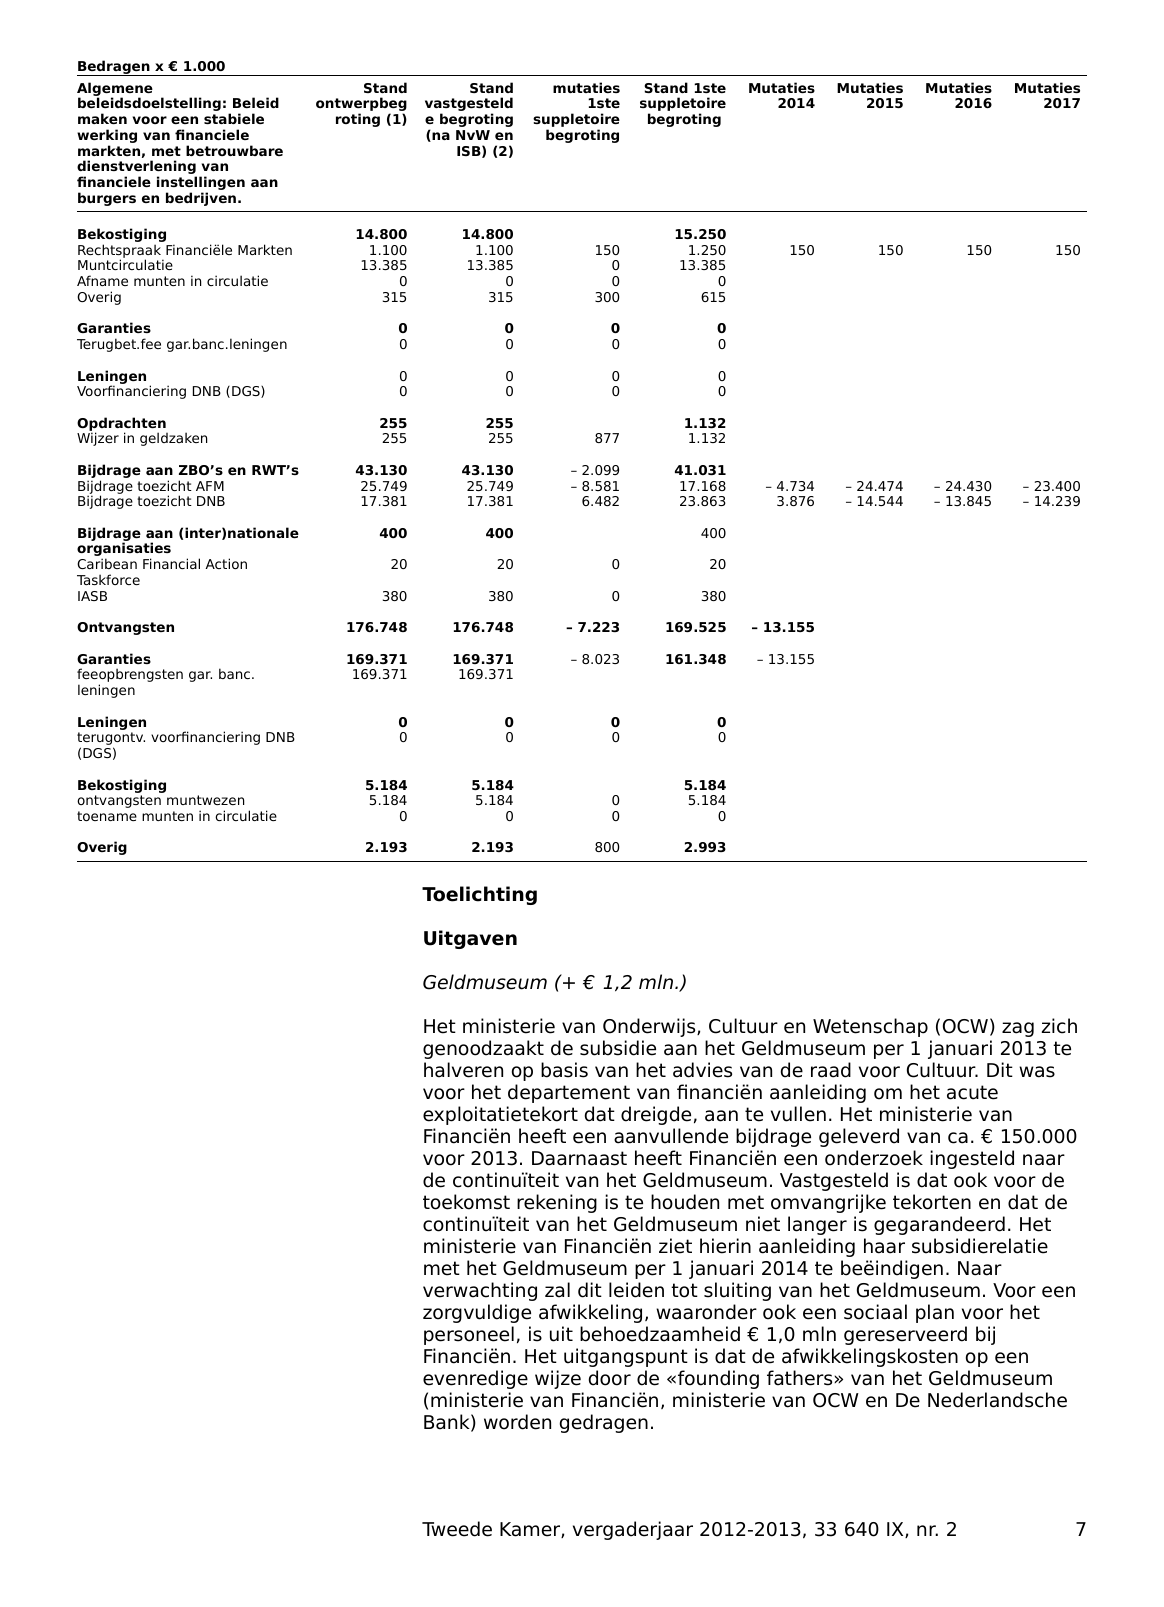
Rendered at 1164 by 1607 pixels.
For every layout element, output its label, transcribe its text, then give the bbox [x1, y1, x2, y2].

table_cell [909, 699, 998, 714]
table_cell [520, 777, 626, 793]
table_cell [998, 337, 1087, 353]
table_cell 20 [626, 557, 732, 588]
table_cell 13.385 [307, 258, 413, 274]
table_cell [520, 353, 626, 368]
table_cell [732, 793, 821, 809]
table_cell [732, 305, 821, 321]
table_cell Bekostiging [77, 777, 307, 793]
table_cell Terugbet.fee gar.banc.leningen [77, 337, 307, 353]
table_cell [998, 667, 1087, 699]
table_cell Algemene beleidsdoelstelling: Beleid maken voor een stabiele werking van financiele markten, met betrouwbare dienstverlening van financiele instellingen aan burgers en bedrijven. [77, 76, 307, 211]
table_cell [998, 714, 1087, 730]
table_cell 2.993 [626, 840, 732, 861]
table_cell Garanties [77, 651, 307, 667]
table_cell [821, 762, 909, 777]
table_cell 43.130 [307, 463, 413, 478]
table_cell [909, 368, 998, 384]
table_cell [520, 212, 626, 227]
table_cell – 13.155 [732, 651, 821, 667]
table_cell 0 [626, 809, 732, 824]
table_cell 150 [821, 243, 909, 258]
table_cell 0 [520, 368, 626, 384]
table_cell [909, 305, 998, 321]
table_cell [626, 604, 732, 620]
table_cell 0 [520, 274, 626, 290]
table_cell 0 [413, 321, 519, 337]
table_cell [909, 840, 998, 861]
table_cell Voorfinanciering DNB (DGS) [77, 384, 307, 400]
table_cell 0 [520, 258, 626, 274]
table_cell [520, 416, 626, 431]
table_cell 150 [732, 243, 821, 258]
table_cell 6.482 [520, 494, 626, 510]
table_cell [520, 762, 626, 777]
table_cell 0 [520, 793, 626, 809]
table_cell [307, 447, 413, 463]
table_cell [821, 463, 909, 478]
table_cell 0 [520, 714, 626, 730]
table_cell 0 [520, 337, 626, 353]
table_cell [998, 699, 1087, 714]
table_cell [520, 227, 626, 242]
table_cell Caribean Financial Action Taskforce [77, 557, 307, 588]
table_cell [77, 212, 307, 227]
table_cell [520, 400, 626, 416]
table_cell [909, 620, 998, 636]
table_cell [909, 463, 998, 478]
table_cell 400 [307, 526, 413, 557]
table_cell [520, 825, 626, 840]
table_cell 176.748 [413, 620, 519, 636]
table_cell [626, 825, 732, 840]
table_cell [998, 416, 1087, 431]
table_cell 380 [307, 589, 413, 604]
table_cell [732, 400, 821, 416]
table_cell 0 [520, 384, 626, 400]
table_cell [732, 227, 821, 242]
table_cell 0 [413, 730, 519, 762]
table_cell 20 [413, 557, 519, 588]
table_cell [732, 463, 821, 478]
table_cell Mutaties 2016 [909, 76, 998, 211]
table_cell [998, 604, 1087, 620]
table_cell Leningen [77, 368, 307, 384]
table_cell Leningen [77, 714, 307, 730]
table_cell [626, 212, 732, 227]
table_cell 161.348 [626, 651, 732, 667]
table_cell 2.193 [307, 840, 413, 861]
table_cell [909, 447, 998, 463]
table_header Bedragen x € 1.000 [77, 59, 1087, 75]
table_cell [413, 400, 519, 416]
table_cell [732, 510, 821, 526]
table_cell [520, 667, 626, 699]
table_cell 20 [307, 557, 413, 588]
table_cell [998, 651, 1087, 667]
table_cell [307, 353, 413, 368]
table_cell [821, 431, 909, 447]
table_cell [821, 793, 909, 809]
table_cell [998, 730, 1087, 762]
table_cell 2.193 [413, 840, 519, 861]
table_cell 14.800 [413, 227, 519, 242]
table_cell [77, 447, 307, 463]
table_cell 0 [626, 274, 732, 290]
table_cell 0 [413, 714, 519, 730]
table_cell 0 [520, 730, 626, 762]
table_cell [998, 463, 1087, 478]
table_cell [998, 526, 1087, 557]
table_cell Wijzer in geldzaken [77, 431, 307, 447]
table_cell [998, 305, 1087, 321]
table_cell [732, 447, 821, 463]
table_cell 41.031 [626, 463, 732, 478]
table_cell [821, 447, 909, 463]
table_cell 0 [307, 714, 413, 730]
table_cell [821, 667, 909, 699]
table_cell Muntcirculatie [77, 258, 307, 274]
table_cell [909, 651, 998, 667]
table_cell [732, 258, 821, 274]
table_cell [732, 321, 821, 337]
table_cell [909, 353, 998, 368]
table_cell [307, 400, 413, 416]
table_cell [821, 777, 909, 793]
table_cell [626, 667, 732, 699]
table_cell Overig [77, 290, 307, 305]
table_cell 150 [909, 243, 998, 258]
table_cell [626, 636, 732, 651]
table_cell [821, 604, 909, 620]
table_cell – 7.223 [520, 620, 626, 636]
table_cell [732, 777, 821, 793]
subtitle Uitgaven [422, 928, 1087, 950]
table_cell [998, 431, 1087, 447]
table_cell [77, 636, 307, 651]
table_cell feeopbrengsten gar. banc. leningen [77, 667, 307, 699]
table_cell [732, 416, 821, 431]
table_cell [307, 305, 413, 321]
table_cell mutaties 1ste suppletoire begroting [520, 76, 626, 211]
table_cell 0 [413, 274, 519, 290]
table_cell Bijdrage toezicht DNB [77, 494, 307, 510]
table_cell [732, 212, 821, 227]
table_cell [909, 431, 998, 447]
table_cell [909, 777, 998, 793]
table_cell [998, 809, 1087, 824]
table_cell [821, 353, 909, 368]
table_cell [413, 762, 519, 777]
table_cell [77, 510, 307, 526]
table_cell Bekostiging [77, 227, 307, 242]
table_cell [626, 510, 732, 526]
table_cell [998, 212, 1087, 227]
table_cell [732, 636, 821, 651]
table_cell [626, 305, 732, 321]
table_cell Stand ontwerpbegroting (1) [307, 76, 413, 211]
table_cell [909, 416, 998, 431]
table_cell 0 [413, 384, 519, 400]
subtitle Toelichting [422, 884, 1087, 906]
table_cell 255 [307, 416, 413, 431]
table_cell [998, 400, 1087, 416]
table_cell [998, 290, 1087, 305]
table_cell 0 [307, 809, 413, 824]
table_cell [520, 447, 626, 463]
table_cell [998, 368, 1087, 384]
table_cell – 14.239 [998, 494, 1087, 510]
table_cell [909, 589, 998, 604]
table_cell 0 [307, 368, 413, 384]
table_cell Mutaties 2017 [998, 76, 1087, 211]
table_cell [732, 290, 821, 305]
table_cell [520, 526, 626, 557]
table_cell [77, 305, 307, 321]
table_cell 0 [626, 730, 732, 762]
table_cell 380 [413, 589, 519, 604]
table_cell [732, 762, 821, 777]
table_cell 0 [626, 714, 732, 730]
table_cell 169.371 [413, 667, 519, 699]
table_cell [998, 447, 1087, 463]
table_cell Ontvangsten [77, 620, 307, 636]
table_cell – 8.581 [520, 479, 626, 494]
table_cell [821, 620, 909, 636]
table_cell [732, 714, 821, 730]
table_cell Bijdrage aan (inter)nationale organisaties [77, 526, 307, 557]
table_cell 0 [413, 337, 519, 353]
table_cell [821, 825, 909, 840]
table_cell [307, 762, 413, 777]
table_cell [909, 636, 998, 651]
table_cell [821, 274, 909, 290]
table_cell – 4.734 [732, 479, 821, 494]
table_cell [732, 353, 821, 368]
table_cell 300 [520, 290, 626, 305]
table_cell 0 [307, 274, 413, 290]
table_cell – 2.099 [520, 463, 626, 478]
table_cell 169.371 [307, 651, 413, 667]
table_cell [998, 227, 1087, 242]
table_cell [732, 604, 821, 620]
table_cell [413, 604, 519, 620]
table_cell 255 [413, 416, 519, 431]
table_cell [909, 274, 998, 290]
table_cell [998, 258, 1087, 274]
table_cell Opdrachten [77, 416, 307, 431]
table_cell [998, 557, 1087, 588]
table_cell [909, 290, 998, 305]
table_cell Overig [77, 840, 307, 861]
table_cell 1.100 [307, 243, 413, 258]
table_cell [821, 840, 909, 861]
table_cell Stand 1ste suppletoire begroting [626, 76, 732, 211]
table_cell – 13.845 [909, 494, 998, 510]
table_cell [909, 227, 998, 242]
table_cell [77, 825, 307, 840]
table_cell [909, 258, 998, 274]
table_cell [909, 667, 998, 699]
table_cell [77, 699, 307, 714]
table_cell [909, 604, 998, 620]
table_cell [821, 321, 909, 337]
table_cell [821, 589, 909, 604]
table_cell [626, 400, 732, 416]
table_cell [413, 212, 519, 227]
table_cell 1.132 [626, 416, 732, 431]
table_cell [307, 212, 413, 227]
table_cell [998, 321, 1087, 337]
table_cell [821, 699, 909, 714]
table_cell [909, 714, 998, 730]
table_cell [626, 699, 732, 714]
table_cell 1.250 [626, 243, 732, 258]
table_cell 17.381 [307, 494, 413, 510]
table_cell [413, 447, 519, 463]
subtitle Geldmuseum (+ € 1,2 mln.) [422, 972, 1087, 994]
table_cell [520, 699, 626, 714]
table_cell 0 [626, 368, 732, 384]
table_cell 43.130 [413, 463, 519, 478]
table_cell 0 [307, 384, 413, 400]
table_cell 169.371 [307, 667, 413, 699]
table_cell [821, 510, 909, 526]
table_cell [998, 793, 1087, 809]
table_cell 400 [413, 526, 519, 557]
table_cell [732, 840, 821, 861]
table_cell [520, 510, 626, 526]
table_cell [732, 274, 821, 290]
table_cell 14.800 [307, 227, 413, 242]
table_cell 0 [307, 321, 413, 337]
table_cell [520, 305, 626, 321]
table_cell [732, 589, 821, 604]
table_cell 400 [626, 526, 732, 557]
table_cell Mutaties 2015 [821, 76, 909, 211]
table_cell [998, 274, 1087, 290]
table_cell [909, 825, 998, 840]
table_cell [307, 699, 413, 714]
table_cell [821, 212, 909, 227]
table_cell [909, 526, 998, 557]
table_cell [909, 510, 998, 526]
table_cell [821, 258, 909, 274]
table_cell 5.184 [307, 777, 413, 793]
table_cell toename munten in circulatie [77, 809, 307, 824]
table_cell 5.184 [413, 793, 519, 809]
table_cell [909, 730, 998, 762]
table_cell Bijdrage aan ZBO’s en RWT’s [77, 463, 307, 478]
table_cell [909, 809, 998, 824]
table_cell [821, 416, 909, 431]
table_cell [821, 809, 909, 824]
table_cell 25.749 [307, 479, 413, 494]
table_cell [732, 699, 821, 714]
table_cell 877 [520, 431, 626, 447]
table_cell Garanties [77, 321, 307, 337]
table_cell [77, 604, 307, 620]
table_cell – 14.544 [821, 494, 909, 510]
table_cell 5.184 [626, 793, 732, 809]
table_cell Bijdrage toezicht AFM [77, 479, 307, 494]
table_cell [413, 510, 519, 526]
table_cell [821, 636, 909, 651]
table_cell 380 [626, 589, 732, 604]
table_cell [77, 400, 307, 416]
table_cell 1.132 [626, 431, 732, 447]
table_cell [998, 353, 1087, 368]
table_cell 0 [626, 384, 732, 400]
table_cell [998, 840, 1087, 861]
table_cell [821, 526, 909, 557]
table_cell 13.385 [413, 258, 519, 274]
table_cell 169.371 [413, 651, 519, 667]
table_cell 176.748 [307, 620, 413, 636]
table_cell Mutaties 2014 [732, 76, 821, 211]
table_cell 315 [413, 290, 519, 305]
table_cell – 23.400 [998, 479, 1087, 494]
table_cell [626, 762, 732, 777]
table_cell 0 [520, 589, 626, 604]
table_cell 5.184 [307, 793, 413, 809]
table_cell [909, 212, 998, 227]
table_cell [909, 557, 998, 588]
table_cell [821, 368, 909, 384]
table_cell 615 [626, 290, 732, 305]
table_cell [821, 227, 909, 242]
table_cell 1.100 [413, 243, 519, 258]
table_cell [732, 825, 821, 840]
table_cell [413, 353, 519, 368]
table_cell ontvangsten muntwezen [77, 793, 307, 809]
table_cell [732, 809, 821, 824]
table_cell 17.168 [626, 479, 732, 494]
table_cell 0 [520, 557, 626, 588]
table_cell [821, 400, 909, 416]
table_cell [732, 431, 821, 447]
table_cell [998, 620, 1087, 636]
table_cell [626, 353, 732, 368]
table_cell 5.184 [626, 777, 732, 793]
table_cell [821, 290, 909, 305]
table_cell [821, 714, 909, 730]
table_cell [821, 557, 909, 588]
table_cell 0 [626, 337, 732, 353]
table_cell 0 [413, 368, 519, 384]
table_cell [732, 667, 821, 699]
table_cell [732, 557, 821, 588]
table_cell [307, 825, 413, 840]
table_cell 0 [520, 321, 626, 337]
table_cell 255 [413, 431, 519, 447]
table_cell [998, 777, 1087, 793]
table_cell Stand vastgestelde begroting (na NvW en ISB) (2) [413, 76, 519, 211]
table_cell [520, 636, 626, 651]
table_cell 17.381 [413, 494, 519, 510]
table_cell [413, 636, 519, 651]
table_cell 15.250 [626, 227, 732, 242]
table_cell 5.184 [413, 777, 519, 793]
table_cell – 8.023 [520, 651, 626, 667]
table_cell 0 [520, 809, 626, 824]
table_cell 150 [998, 243, 1087, 258]
table_cell [732, 730, 821, 762]
table_cell [732, 368, 821, 384]
table_cell [909, 400, 998, 416]
table_cell [998, 762, 1087, 777]
table_cell [821, 337, 909, 353]
table_cell [821, 730, 909, 762]
table_cell [732, 526, 821, 557]
table_cell – 24.474 [821, 479, 909, 494]
table_cell [77, 762, 307, 777]
table_cell [520, 604, 626, 620]
table_cell [998, 510, 1087, 526]
table_cell [821, 305, 909, 321]
table_cell 23.863 [626, 494, 732, 510]
table_cell [413, 825, 519, 840]
table_cell [413, 699, 519, 714]
table_cell – 24.430 [909, 479, 998, 494]
table_cell [77, 353, 307, 368]
table_cell [732, 384, 821, 400]
table_cell 25.749 [413, 479, 519, 494]
table_cell [307, 604, 413, 620]
table_cell 13.385 [626, 258, 732, 274]
table_cell [821, 384, 909, 400]
table_cell 0 [413, 809, 519, 824]
table_cell [998, 825, 1087, 840]
table_cell 315 [307, 290, 413, 305]
table_cell [909, 337, 998, 353]
table_cell 150 [520, 243, 626, 258]
table_cell 800 [520, 840, 626, 861]
table_cell Afname munten in circulatie [77, 274, 307, 290]
table_cell 169.525 [626, 620, 732, 636]
table_cell Rechtspraak Financiële Markten [77, 243, 307, 258]
table_cell 0 [307, 730, 413, 762]
table_cell [998, 589, 1087, 604]
table_cell [732, 337, 821, 353]
table_cell [998, 384, 1087, 400]
text Het ministerie van Onderwijs, Cultuur en Wetenschap (OCW) zag zich genoodzaakt de subsidie aan het Geldmuseum per 1 januari 2013 te halveren op basis van het advies van de raad voor Cultuur. Dit was voor het departement van financiën aanleiding om het acute exploitatietekort dat dreigde, aan te vullen. Het ministerie van Financiën heeft een aanvullende bijdrage geleverd van ca. € 150.000 voor 2013. Daarnaast heeft Financiën een onderzoek ingesteld naar de continuïteit van het Geldmuseum. Vastgesteld is dat ook voor de toekomst rekening is te houden met omvangrijke tekorten en dat de continuïteit van het Geldmuseum niet langer is gegarandeerd. Het ministerie van Financiën ziet hierin aanleiding haar subsidierelatie met het Geldmuseum per 1 januari 2014 te beëindigen. Naar verwachting zal dit leiden tot sluiting van het Geldmuseum. Voor een zorgvuldige afwikkeling, waaronder ook een sociaal plan voor het personeel, is uit behoedzaamheid € 1,0 mln gereserveerd bij Financiën. Het uitgangspunt is dat de afwikkelingskosten op een evenredige wijze door de «founding fathers» van het Geldmuseum (ministerie van Financiën, ministerie van OCW en De Nederlandsche Bank) worden gedragen. [422, 1016, 1087, 1434]
table_cell 255 [307, 431, 413, 447]
table_cell [909, 384, 998, 400]
table_cell [909, 793, 998, 809]
table_cell [307, 636, 413, 651]
table_cell [307, 510, 413, 526]
table_cell [821, 651, 909, 667]
table_cell – 13.155 [732, 620, 821, 636]
table_cell IASB [77, 589, 307, 604]
table_cell 3.876 [732, 494, 821, 510]
table_cell [909, 321, 998, 337]
table_cell [413, 305, 519, 321]
table_cell terugontv. voorfinanciering DNB (DGS) [77, 730, 307, 762]
table_cell 0 [307, 337, 413, 353]
table_cell [909, 762, 998, 777]
table_cell [626, 447, 732, 463]
table_cell 0 [626, 321, 732, 337]
table_cell [998, 636, 1087, 651]
